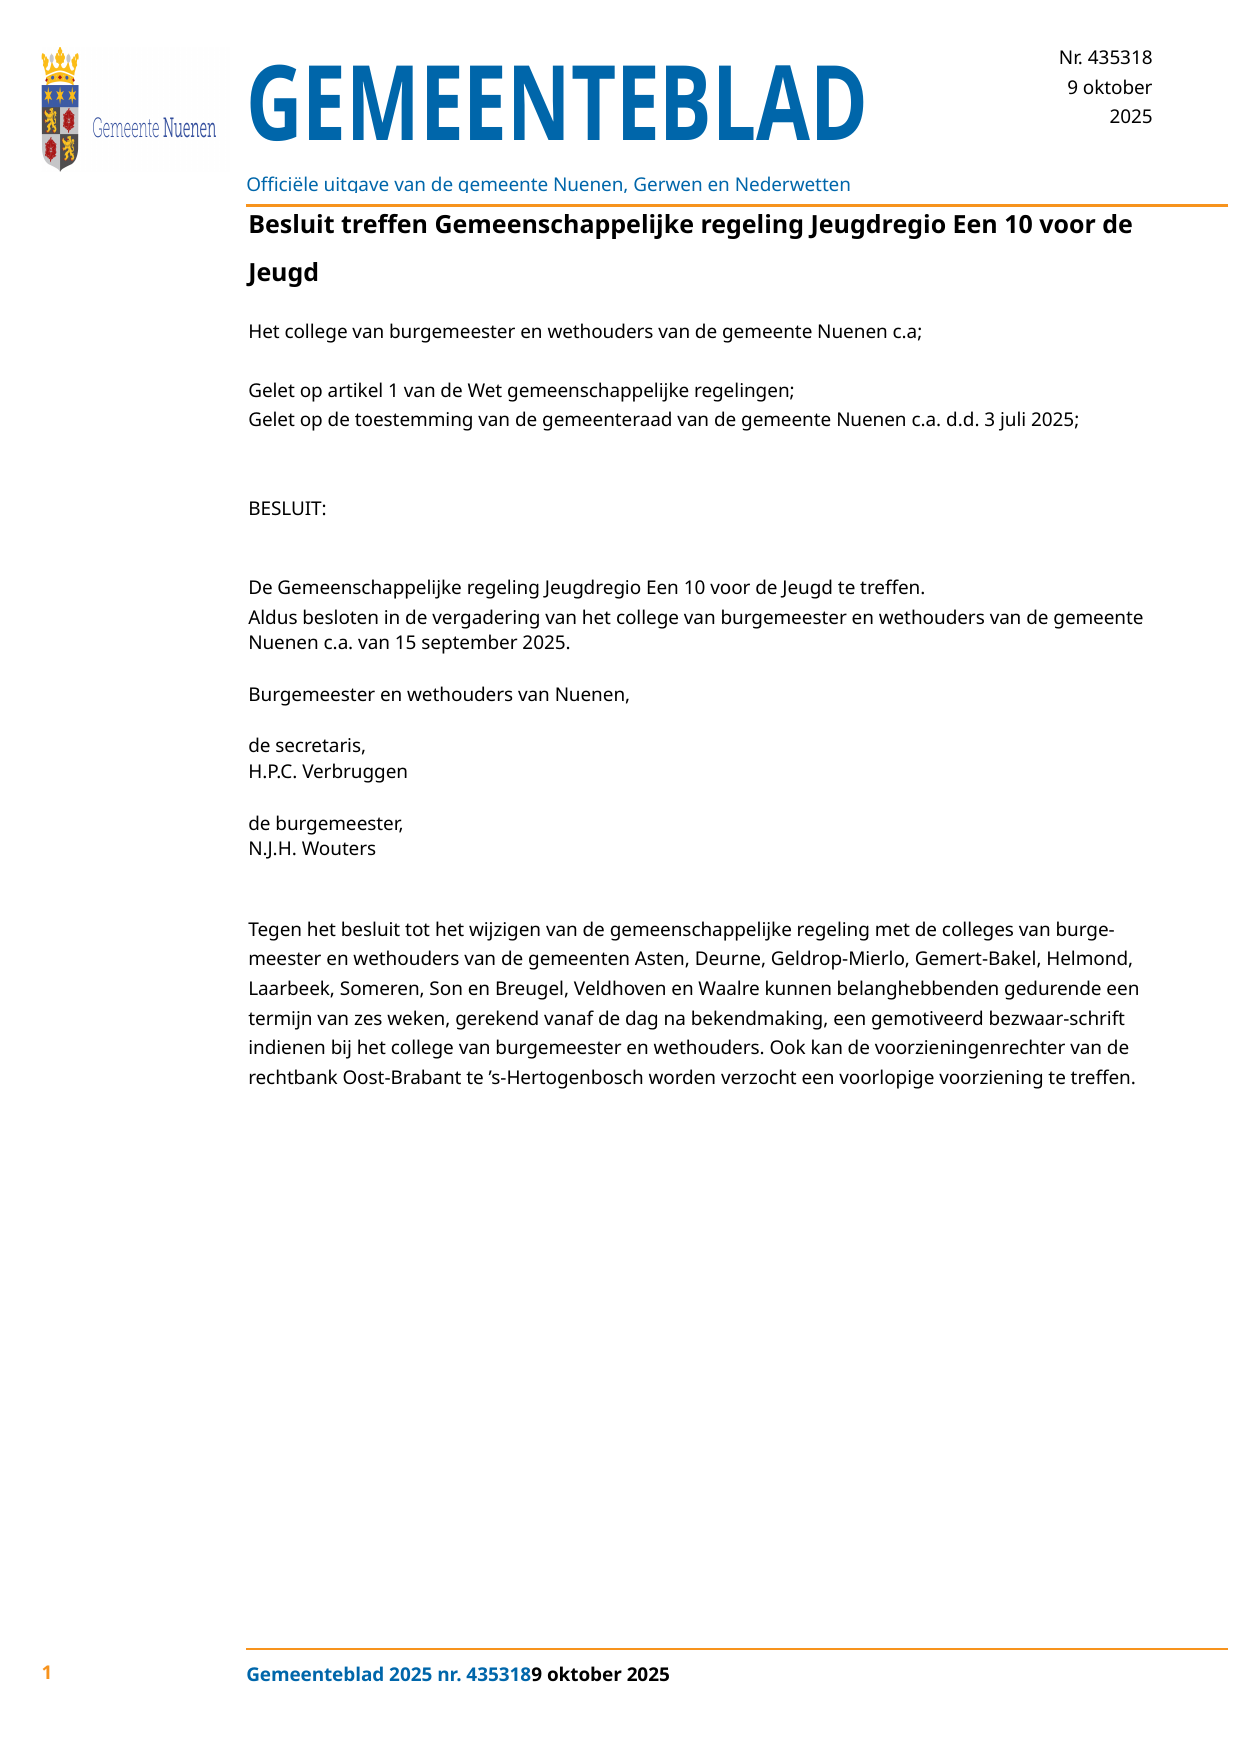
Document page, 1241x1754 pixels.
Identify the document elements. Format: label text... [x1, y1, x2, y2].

text Burgemeester en wethouders van Nuenen, [248, 681, 1152, 707]
text Het college van burgemeester en wethouders van de gemeente Nuenen c.a; [248, 318, 1152, 344]
text Tegen het besluit tot het wijzigen van de gemeenschappelijke regeling met de colleges van burge-meester en wethouders van de gemeenten Asten, Deurne, Geldrop-Mierlo, Gemert-Bakel, Helmond, Laarbeek, Someren, Son en Breugel, Veldhoven en Waalre kunnen belanghebbenden gedurende een termijn van zes weken, gerekend vanaf de dag na bekendmaking, een gemotiveerd bezwaar-schrift indienen bij het college van burgemeester en wethouders. Ook kan de voorzieningenrechter van de rechtbank Oost-Brabant te ’s-Hertogenbosch worden verzocht een voorlopige voorziening te treffen. [248, 916, 1152, 1090]
text Gelet op de toestemming van de gemeenteraad van de gemeente Nuenen c.a. d.d. 3 juli 2025; [248, 407, 1152, 432]
text de burgemeester, [248, 810, 1152, 835]
text H.P.C. Verbruggen [248, 758, 1152, 784]
text BESLUIT: [248, 495, 1152, 521]
text Gelet op artikel 1 van de Wet gemeenschappelijke regelingen; [248, 377, 1152, 403]
text de secretaris, [248, 732, 1152, 758]
text De Gemeenschappelijke regeling Jeugdregio Een 10 voor de Jeugd te treffen. [248, 574, 1152, 600]
text Besluit treffen Gemeenschappelijke regeling Jeugdregio Een 10 voor de Jeugd [248, 207, 1152, 288]
picture [41, 47, 231, 172]
text N.J.H. Wouters [248, 835, 1152, 861]
text Aldus besloten in de vergadering van het college van burgemeester en wethouders van de gemeente Nuenen c.a. van 15 september 2025. [248, 604, 1152, 655]
